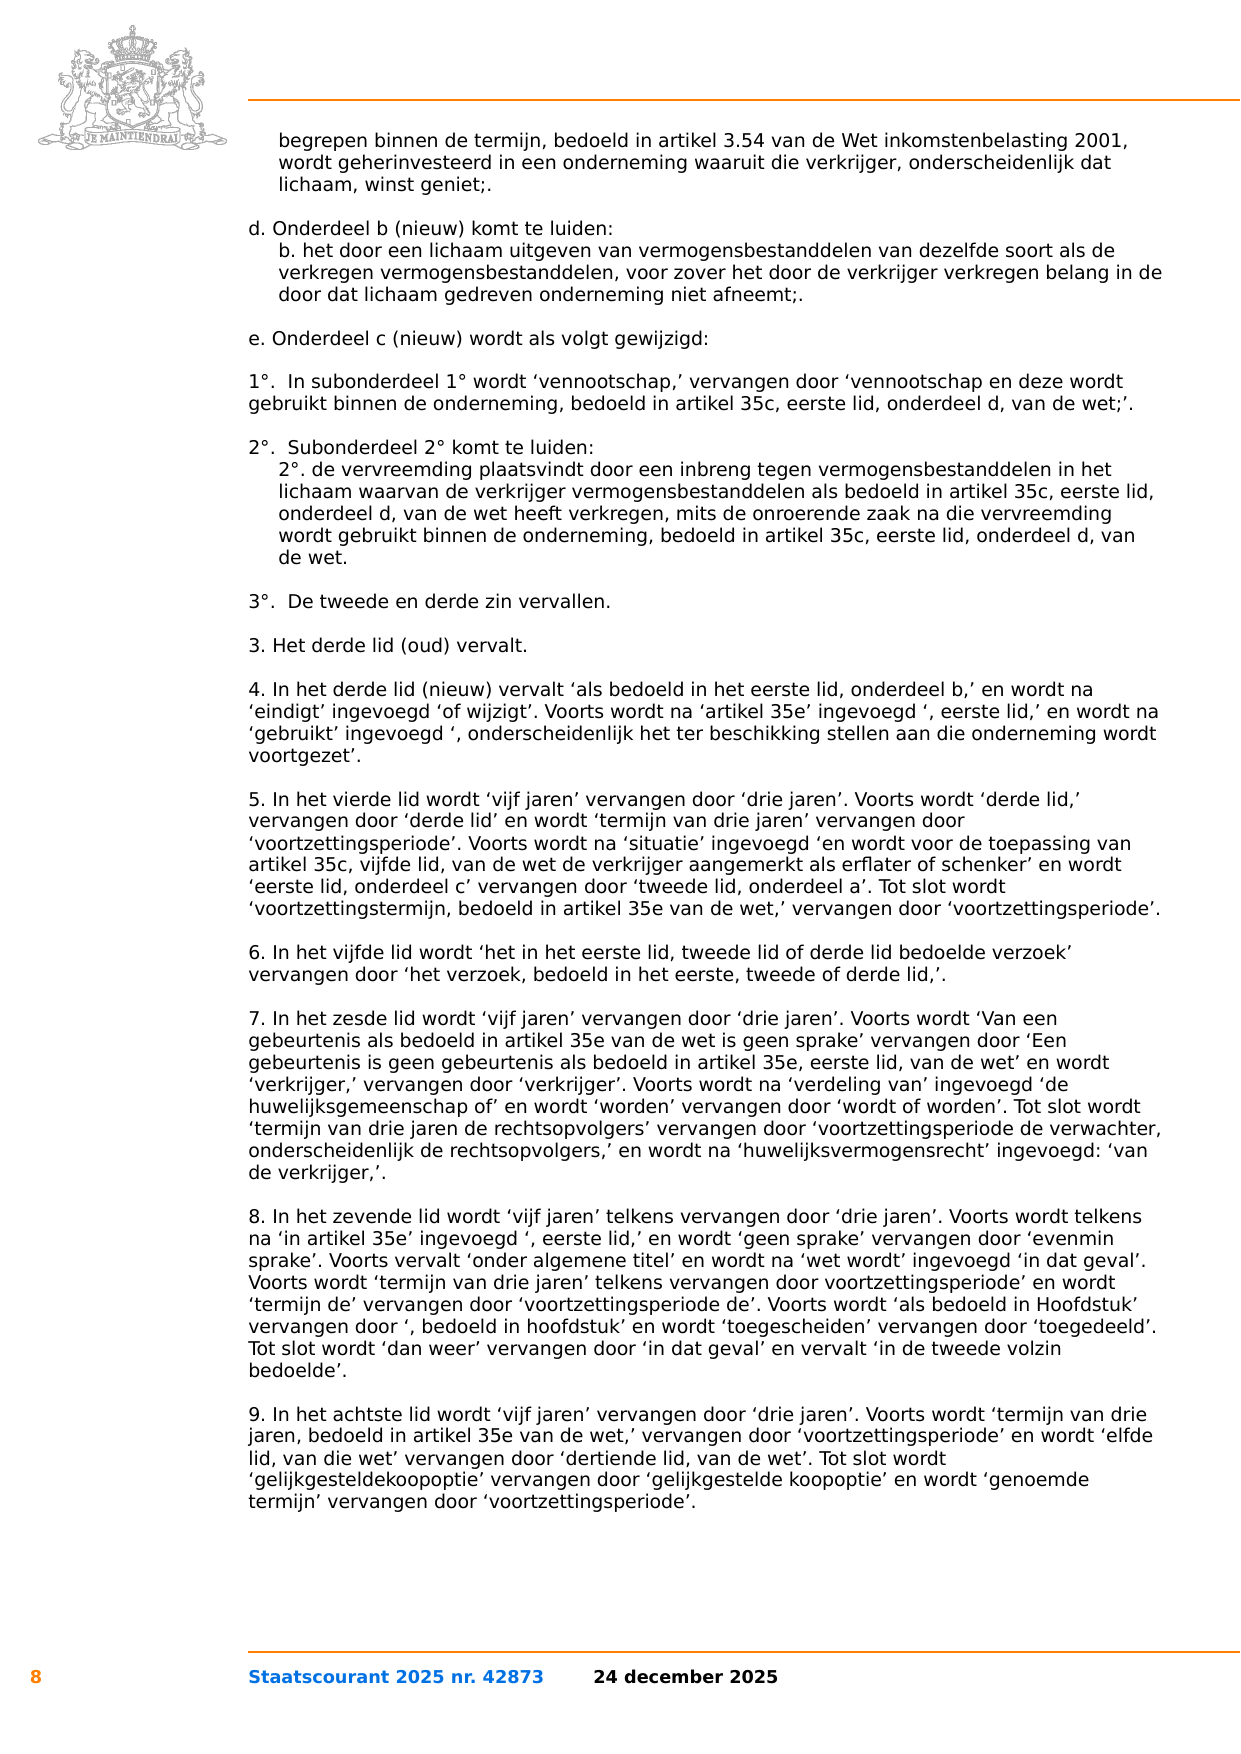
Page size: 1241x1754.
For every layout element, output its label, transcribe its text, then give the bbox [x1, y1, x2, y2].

text 6. In het vijfde lid wordt ‘het in het eerste lid, tweede lid of derde lid bedoelde verzoek’ vervangen door ‘het verzoek, bedoeld in het eerste, tweede of derde lid,’. [248, 942, 1163, 986]
text 9. In het achtste lid wordt ‘vijf jaren’ vervangen door ‘drie jaren’. Voorts wordt ‘termijn van drie jaren, bedoeld in artikel 35e van de wet,’ vervangen door ‘voortzettingsperiode’ en wordt ‘elfde lid, van die wet’ vervangen door ‘dertiende lid, van de wet’. Tot slot wordt ‘gelijkgesteldekoopoptie’ vervangen door ‘gelijkgestelde koopoptie’ en wordt ‘genoemde termijn’ vervangen door ‘voortzettingsperiode’. [248, 1403, 1163, 1513]
text 2°. Subonderdeel 2° komt te luiden: [248, 437, 1163, 459]
text 5. In het vierde lid wordt ‘vijf jaren’ vervangen door ‘drie jaren’. Voorts wordt ‘derde lid,’ vervangen door ‘derde lid’ en wordt ‘termijn van drie jaren’ vervangen door ‘voortzettingsperiode’. Voorts wordt na ‘situatie’ ingevoegd ‘en wordt voor de toepassing van artikel 35c, vijfde lid, van de wet de verkrijger aangemerkt als erflater of schenker’ en wordt ‘eerste lid, onderdeel c’ vervangen door ‘tweede lid, onderdeel a’. Tot slot wordt ‘voortzettingstermijn, bedoeld in artikel 35e van de wet,’ vervangen door ‘voortzettingsperiode’. [248, 788, 1163, 920]
text 4. In het derde lid (nieuw) vervalt ‘als bedoeld in het eerste lid, onderdeel b,’ en wordt na ‘eindigt’ ingevoegd ‘of wijzigt’. Voorts wordt na ‘artikel 35e’ ingevoegd ‘, eerste lid,’ en wordt na ‘gebruikt’ ingevoegd ‘, onderscheidenlijk het ter beschikking stellen aan die onderneming wordt voortgezet’. [248, 679, 1163, 767]
text 1°. In subonderdeel 1° wordt ‘vennootschap,’ vervangen door ‘vennootschap en deze wordt gebruikt binnen de onderneming, bedoeld in artikel 35c, eerste lid, onderdeel d, van de wet;’. [248, 371, 1163, 415]
text 3°. De tweede en derde zin vervallen. [248, 591, 1163, 613]
text d. Onderdeel b (nieuw) komt te luiden: [248, 218, 1163, 240]
text 3. Het derde lid (oud) vervalt. [248, 635, 1163, 657]
picture [38, 25, 227, 150]
text 2°. de vervreemding plaatsvindt door een inbreng tegen vermogensbestanddelen in het lichaam waarvan de verkrijger vermogensbestanddelen als bedoeld in artikel 35c, eerste lid, onderdeel d, van de wet heeft verkregen, mits de onroerende zaak na die vervreemding wordt gebruikt binnen de onderneming, bedoeld in artikel 35c, eerste lid, onderdeel d, van de wet. [278, 459, 1163, 569]
text b. het door een lichaam uitgeven van vermogensbestanddelen van dezelfde soort als de verkregen vermogensbestanddelen, voor zover het door de verkrijger verkregen belang in de door dat lichaam gedreven onderneming niet afneemt;. [278, 240, 1163, 306]
text e. Onderdeel c (nieuw) wordt als volgt gewijzigd: [248, 327, 1163, 349]
text begrepen binnen de termijn, bedoeld in artikel 3.54 van de Wet inkomstenbelasting 2001, wordt geherinvesteerd in een onderneming waaruit die verkrijger, onderscheidenlijk dat lichaam, winst geniet;. [278, 130, 1163, 196]
text 8. In het zevende lid wordt ‘vijf jaren’ telkens vervangen door ‘drie jaren’. Voorts wordt telkens na ‘in artikel 35e’ ingevoegd ‘, eerste lid,’ en wordt ‘geen sprake’ vervangen door ‘evenmin sprake’. Voorts vervalt ‘onder algemene titel’ en wordt na ‘wet wordt’ ingevoegd ‘in dat geval’. Voorts wordt ‘termijn van drie jaren’ telkens vervangen door voortzettingsperiode’ en wordt ‘termijn de’ vervangen door ‘voortzettingsperiode de’. Voorts wordt ‘als bedoeld in Hoofdstuk’ vervangen door ‘, bedoeld in hoofdstuk’ en wordt ‘toegescheiden’ vervangen door ‘toegedeeld’. Tot slot wordt ‘dan weer’ vervangen door ‘in dat geval’ en vervalt ‘in de tweede volzin bedoelde’. [248, 1206, 1163, 1382]
text 7. In het zesde lid wordt ‘vijf jaren’ vervangen door ‘drie jaren’. Voorts wordt ‘Van een gebeurtenis als bedoeld in artikel 35e van de wet is geen sprake’ vervangen door ‘Een gebeurtenis is geen gebeurtenis als bedoeld in artikel 35e, eerste lid, van de wet’ en wordt ‘verkrijger,’ vervangen door ‘verkrijger’. Voorts wordt na ‘verdeling van’ ingevoegd ‘de huwelijksgemeenschap of’ en wordt ‘worden’ vervangen door ‘wordt of worden’. Tot slot wordt ‘termijn van drie jaren de rechtsopvolgers’ vervangen door ‘voortzettingsperiode de verwachter, onderscheidenlijk de rechtsopvolgers,’ en wordt na ‘huwelijksvermogensrecht’ ingevoegd: ‘van de verkrijger,’. [248, 1008, 1163, 1184]
